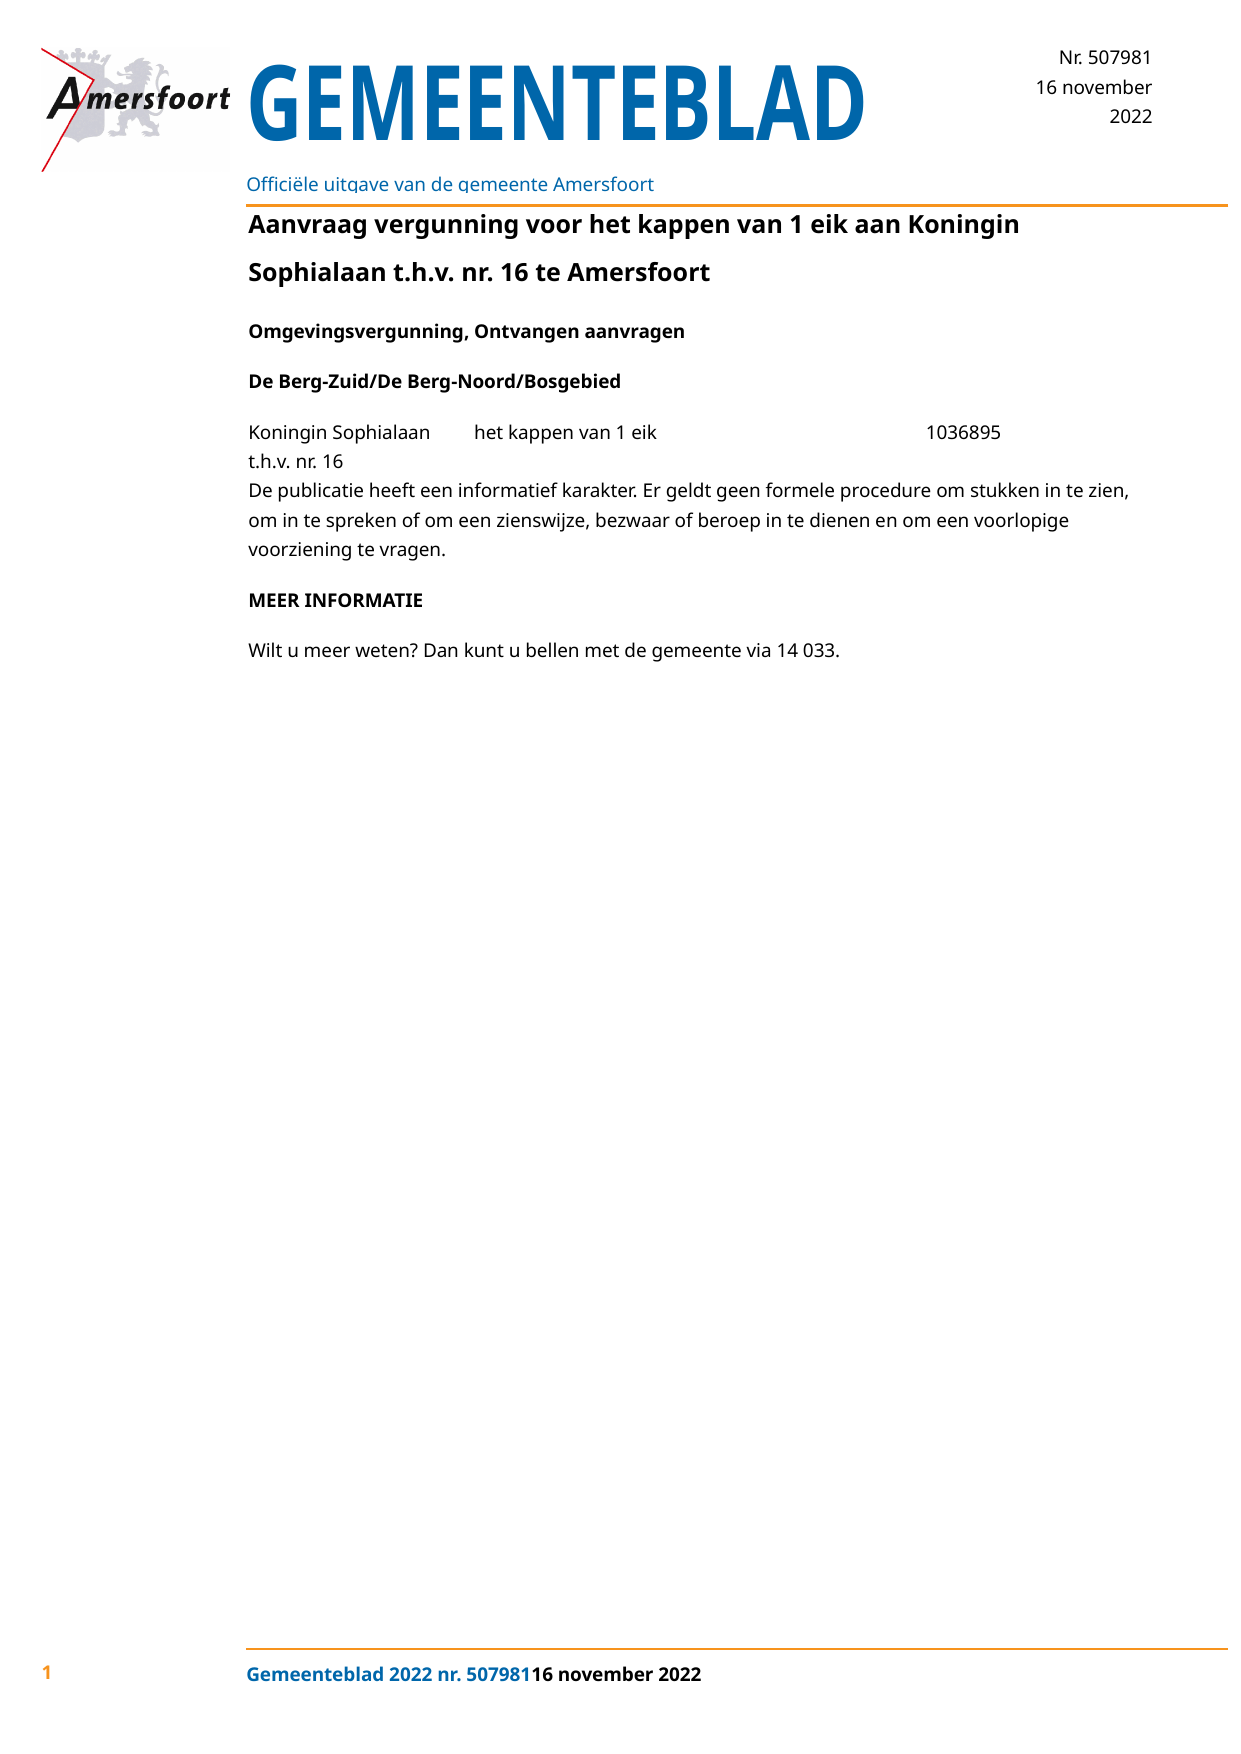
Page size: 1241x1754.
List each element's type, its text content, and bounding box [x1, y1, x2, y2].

text Aanvraag vergunning voor het kappen van 1 eik aan Koningin Sophialaan t.h.v. nr. 16 te Amersfoort [248, 207, 1152, 288]
picture [41, 47, 231, 172]
table_header Koningin Sophialaan t.h.v. nr. 16 [248, 419, 474, 474]
text De Berg-Zuid/De Berg-Noord/Bosgebied [248, 368, 1152, 394]
table_header [700, 419, 926, 474]
table_header het kappen van 1 eik [474, 419, 700, 474]
text Omgevingsvergunning, Ontvangen aanvragen [248, 318, 1152, 344]
text Wilt u meer weten? Dan kunt u bellen met de gemeente via 14 033. [248, 637, 1152, 663]
table_header 1036895 [926, 419, 1152, 474]
text De publicatie heeft een informatief karakter. Er geldt geen formele procedure om stukken in te zien, om in te spreken of om een zienswijze, bezwaar of beroep in te dienen en om een voorlopige voorziening te vragen. [248, 477, 1152, 562]
text MEER INFORMATIE [248, 587, 1152, 613]
